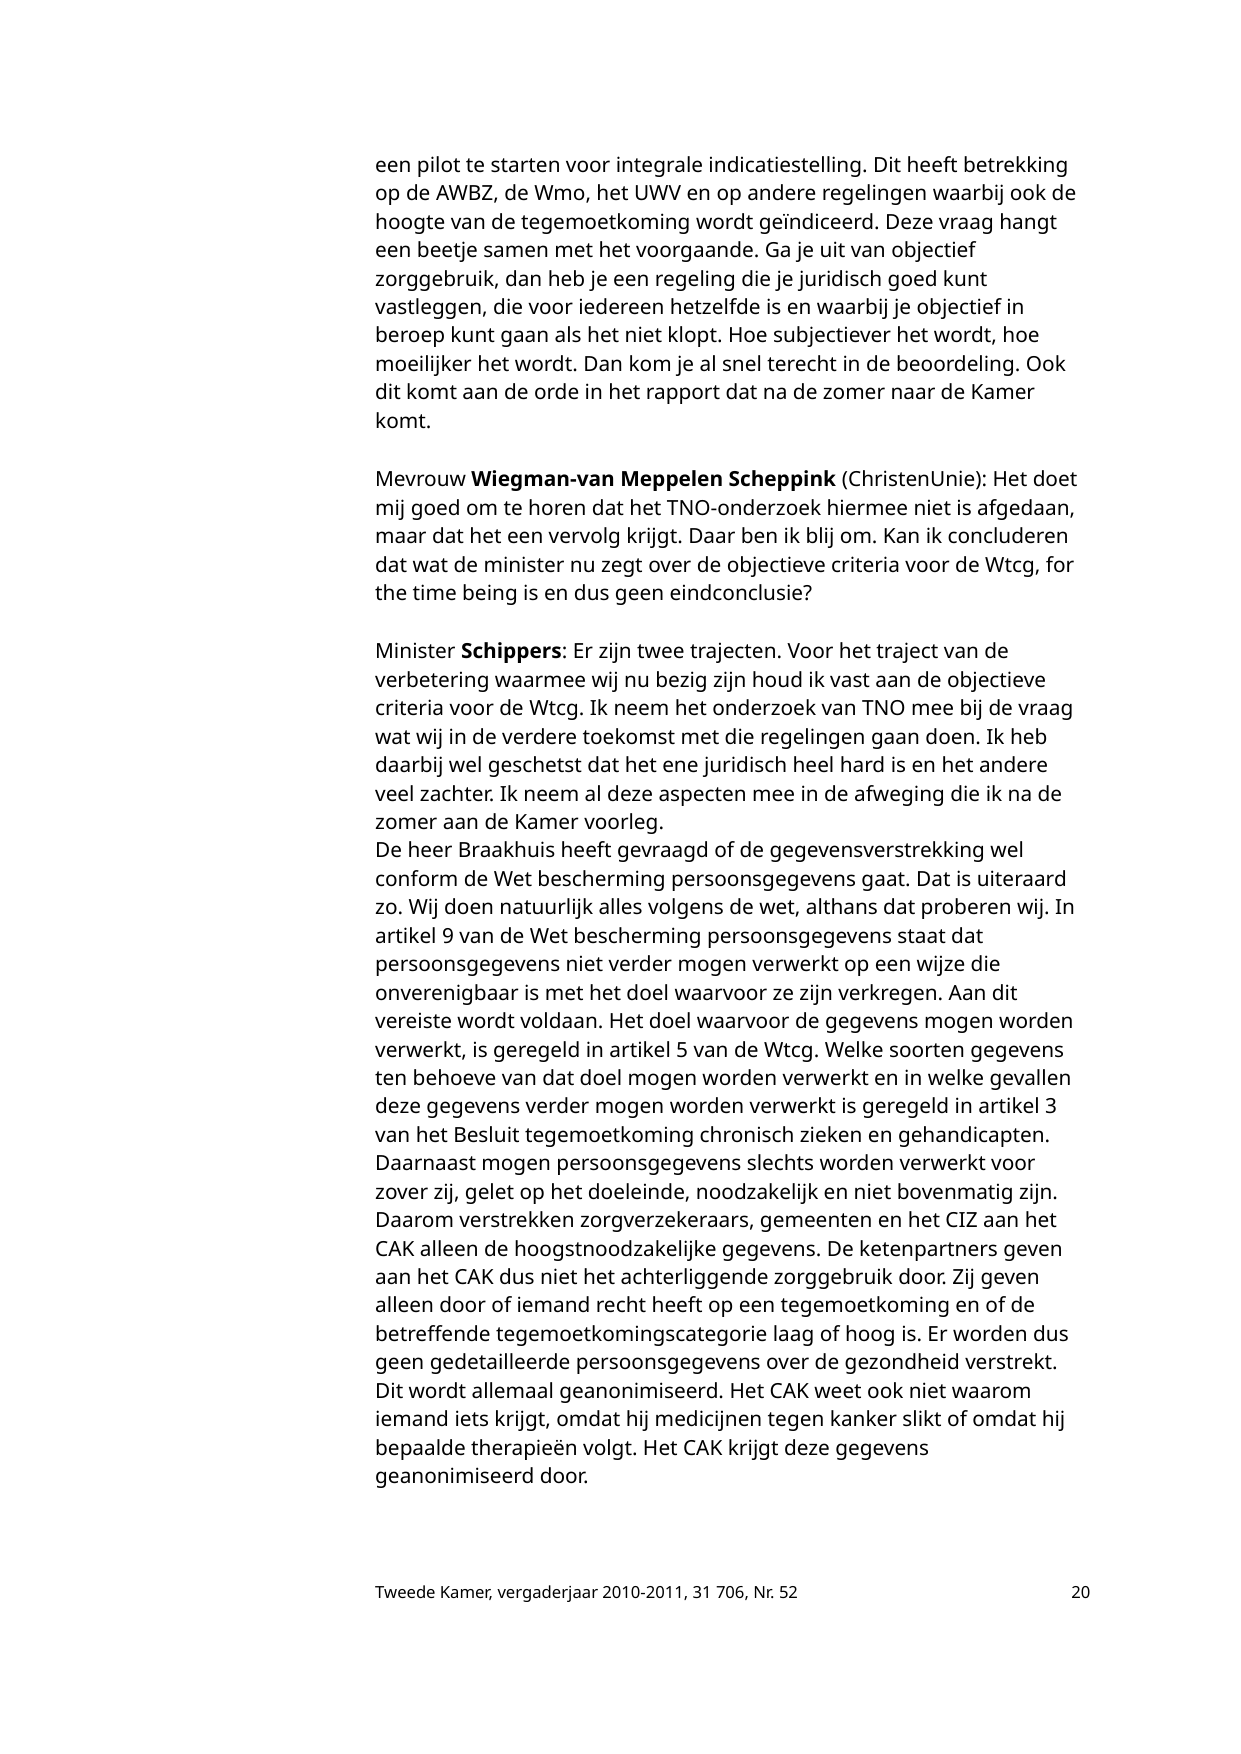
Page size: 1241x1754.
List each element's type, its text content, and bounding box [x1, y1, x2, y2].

text Minister Schippers: Er zijn twee trajecten. Voor het traject van de verbetering waarmee wij nu bezig zijn houd ik vast aan de objectieve criteria voor de Wtcg. Ik neem het onderzoek van TNO mee bij de vraag wat wij in de verdere toekomst met die regelingen gaan doen. Ik heb daarbij wel geschetst dat het ene juridisch heel hard is en het andere veel zachter. Ik neem al deze aspecten mee in de afweging die ik na de zomer aan de Kamer voorleg. [375, 637, 1090, 836]
text Mevrouw Wiegman-van Meppelen Scheppink (ChristenUnie): Het doet mij goed om te horen dat het TNO-onderzoek hiermee niet is afgedaan, maar dat het een vervolg krijgt. Daar ben ik blij om. Kan ik concluderen dat wat de minister nu zegt over de objectieve criteria voor de Wtcg, for the time being is en dus geen eindconclusie? [375, 464, 1090, 607]
text De heer Braakhuis heeft gevraagd of de gegevensverstrekking wel conform de Wet bescherming persoonsgegevens gaat. Dat is uiteraard zo. Wij doen natuurlijk alles volgens de wet, althans dat proberen wij. In artikel 9 van de Wet bescherming persoonsgegevens staat dat persoonsgegevens niet verder mogen verwerkt op een wijze die onverenigbaar is met het doel waarvoor ze zijn verkregen. Aan dit vereiste wordt voldaan. Het doel waarvoor de gegevens mogen worden verwerkt, is geregeld in artikel 5 van de Wtcg. Welke soorten gegevens ten behoeve van dat doel mogen worden verwerkt en in welke gevallen deze gegevens verder mogen worden verwerkt is geregeld in artikel 3 van het Besluit tegemoetkoming chronisch zieken en gehandicapten. Daarnaast mogen persoonsgegevens slechts worden verwerkt voor zover zij, gelet op het doeleinde, noodzakelijk en niet bovenmatig zijn. Daarom verstrekken zorgverzekeraars, gemeenten en het CIZ aan het CAK alleen de hoogstnoodzakelijke gegevens. De ketenpartners geven aan het CAK dus niet het achterliggende zorggebruik door. Zij geven alleen door of iemand recht heeft op een tegemoetkoming en of de betreffende tegemoetkomingscategorie laag of hoog is. Er worden dus geen gedetailleerde persoonsgegevens over de gezondheid verstrekt. Dit wordt allemaal geanonimiseerd. Het CAK weet ook niet waarom iemand iets krijgt, omdat hij medicijnen tegen kanker slikt of omdat hij bepaalde therapieën volgt. Het CAK krijgt deze gegevens geanonimiseerd door. [375, 836, 1090, 1490]
text een pilot te starten voor integrale indicatiestelling. Dit heeft betrekking op de AWBZ, de Wmo, het UWV en op andere regelingen waarbij ook de hoogte van de tegemoetkoming wordt geïndiceerd. Deze vraag hangt een beetje samen met het voorgaande. Ga je uit van objectief zorggebruik, dan heb je een regeling die je juridisch goed kunt vastleggen, die voor iedereen hetzelfde is en waarbij je objectief in beroep kunt gaan als het niet klopt. Hoe subjectiever het wordt, hoe moeilijker het wordt. Dan kom je al snel terecht in de beoordeling. Ook dit komt aan de orde in het rapport dat na de zomer naar de Kamer komt. [375, 150, 1090, 434]
